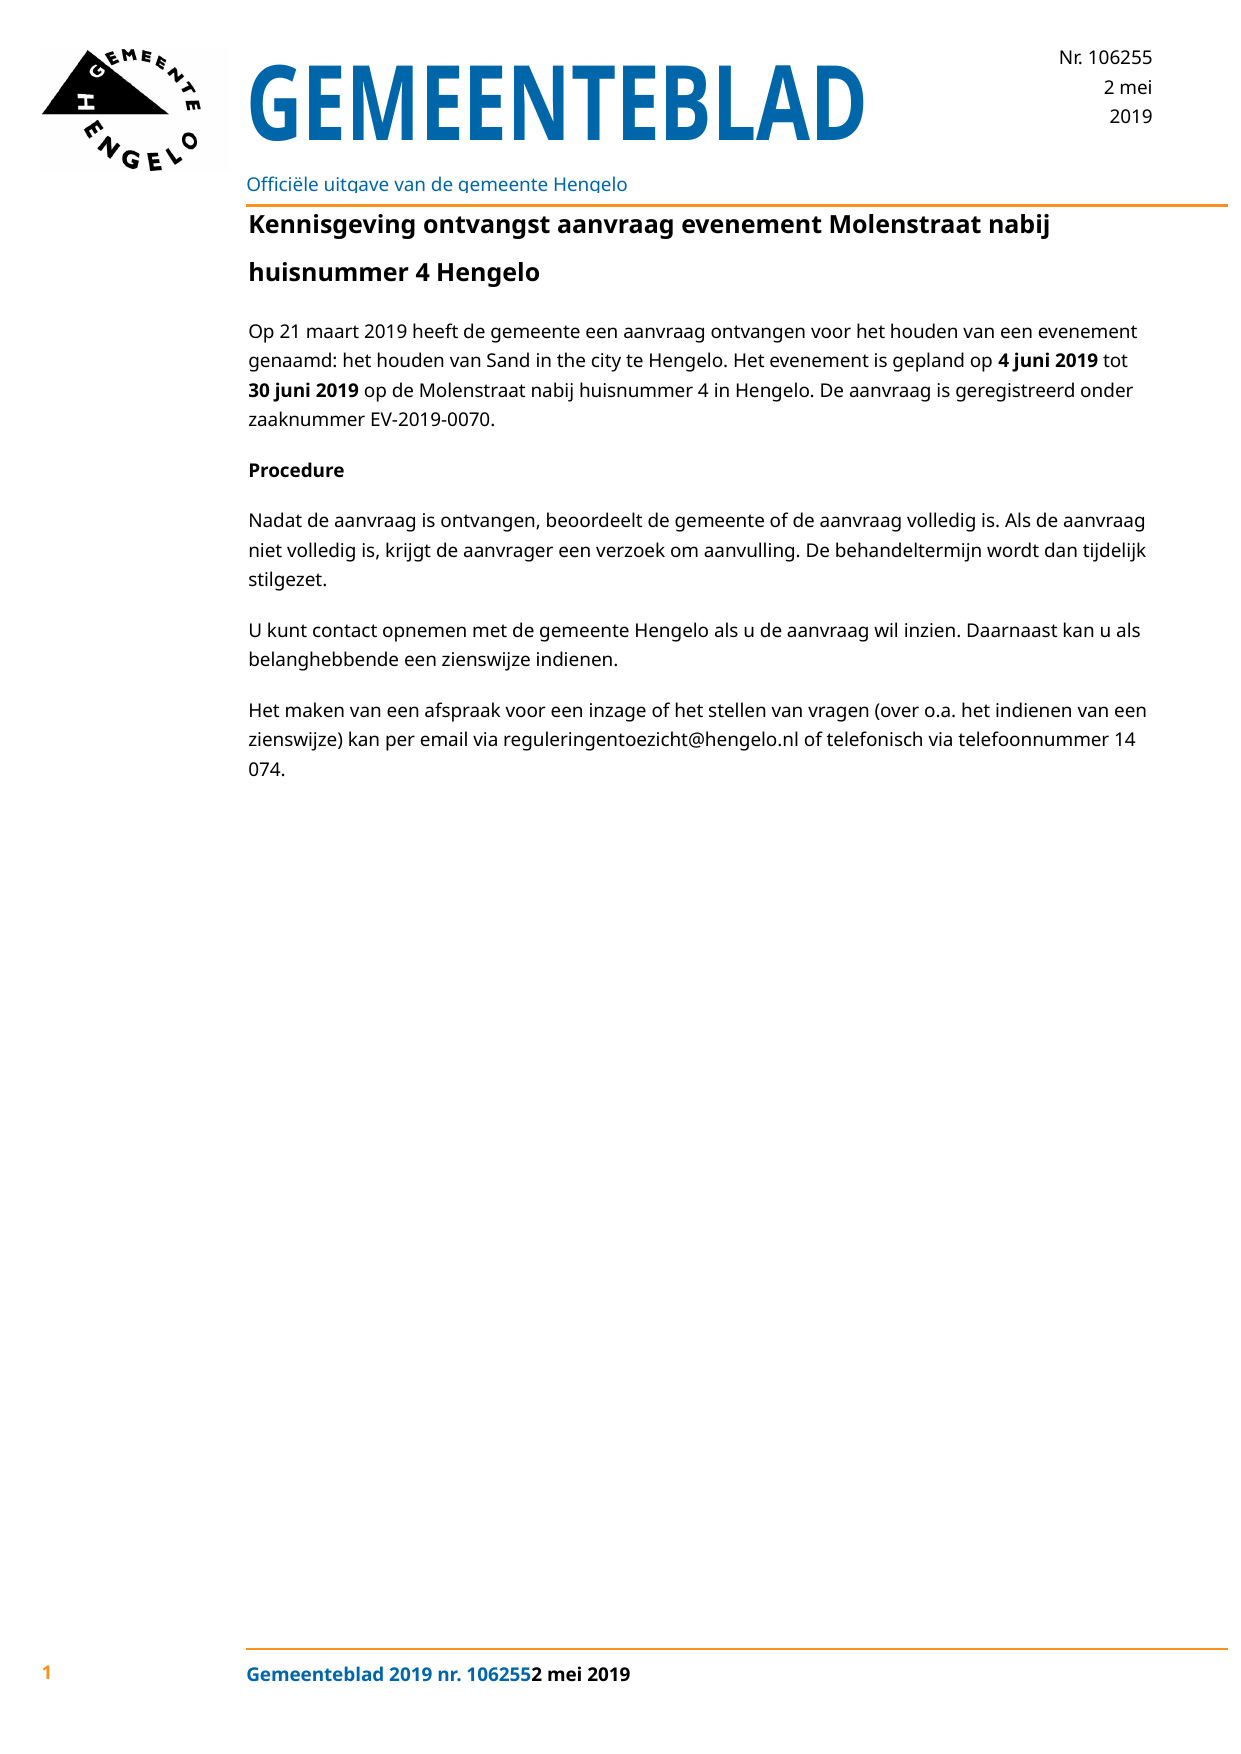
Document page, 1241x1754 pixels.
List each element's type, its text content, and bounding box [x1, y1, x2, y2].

picture [41, 47, 231, 172]
text Procedure [248, 457, 1152, 483]
text Op 21 maart 2019 heeft de gemeente een aanvraag ontvangen voor het houden van een evenement genaamd: het houden van Sand in the city te Hengelo. Het evenement is gepland op 4 juni 2019 tot 30 juni 2019 op de Molenstraat nabij huisnummer 4 in Hengelo. De aanvraag is geregistreerd onder zaaknummer EV-2019-0070. [248, 318, 1152, 432]
text Het maken van een afspraak voor een inzage of het stellen van vragen (over o.a. het indienen van een zienswijze) kan per email via reguleringentoezicht@hengelo.nl of telefonisch via telefoonnummer 14 074. [248, 697, 1152, 782]
text Nadat de aanvraag is ontvangen, beoordeelt de gemeente of de aanvraag volledig is. Als de aanvraag niet volledig is, krijgt de aanvrager een verzoek om aanvulling. De behandeltermijn wordt dan tijdelijk stilgezet. [248, 507, 1152, 592]
text U kunt contact opnemen met de gemeente Hengelo als u de aanvraag wil inzien. Daarnaast kan u als belanghebbende een zienswijze indienen. [248, 617, 1152, 672]
text Kennisgeving ontvangst aanvraag evenement Molenstraat nabij huisnummer 4 Hengelo [248, 207, 1152, 288]
